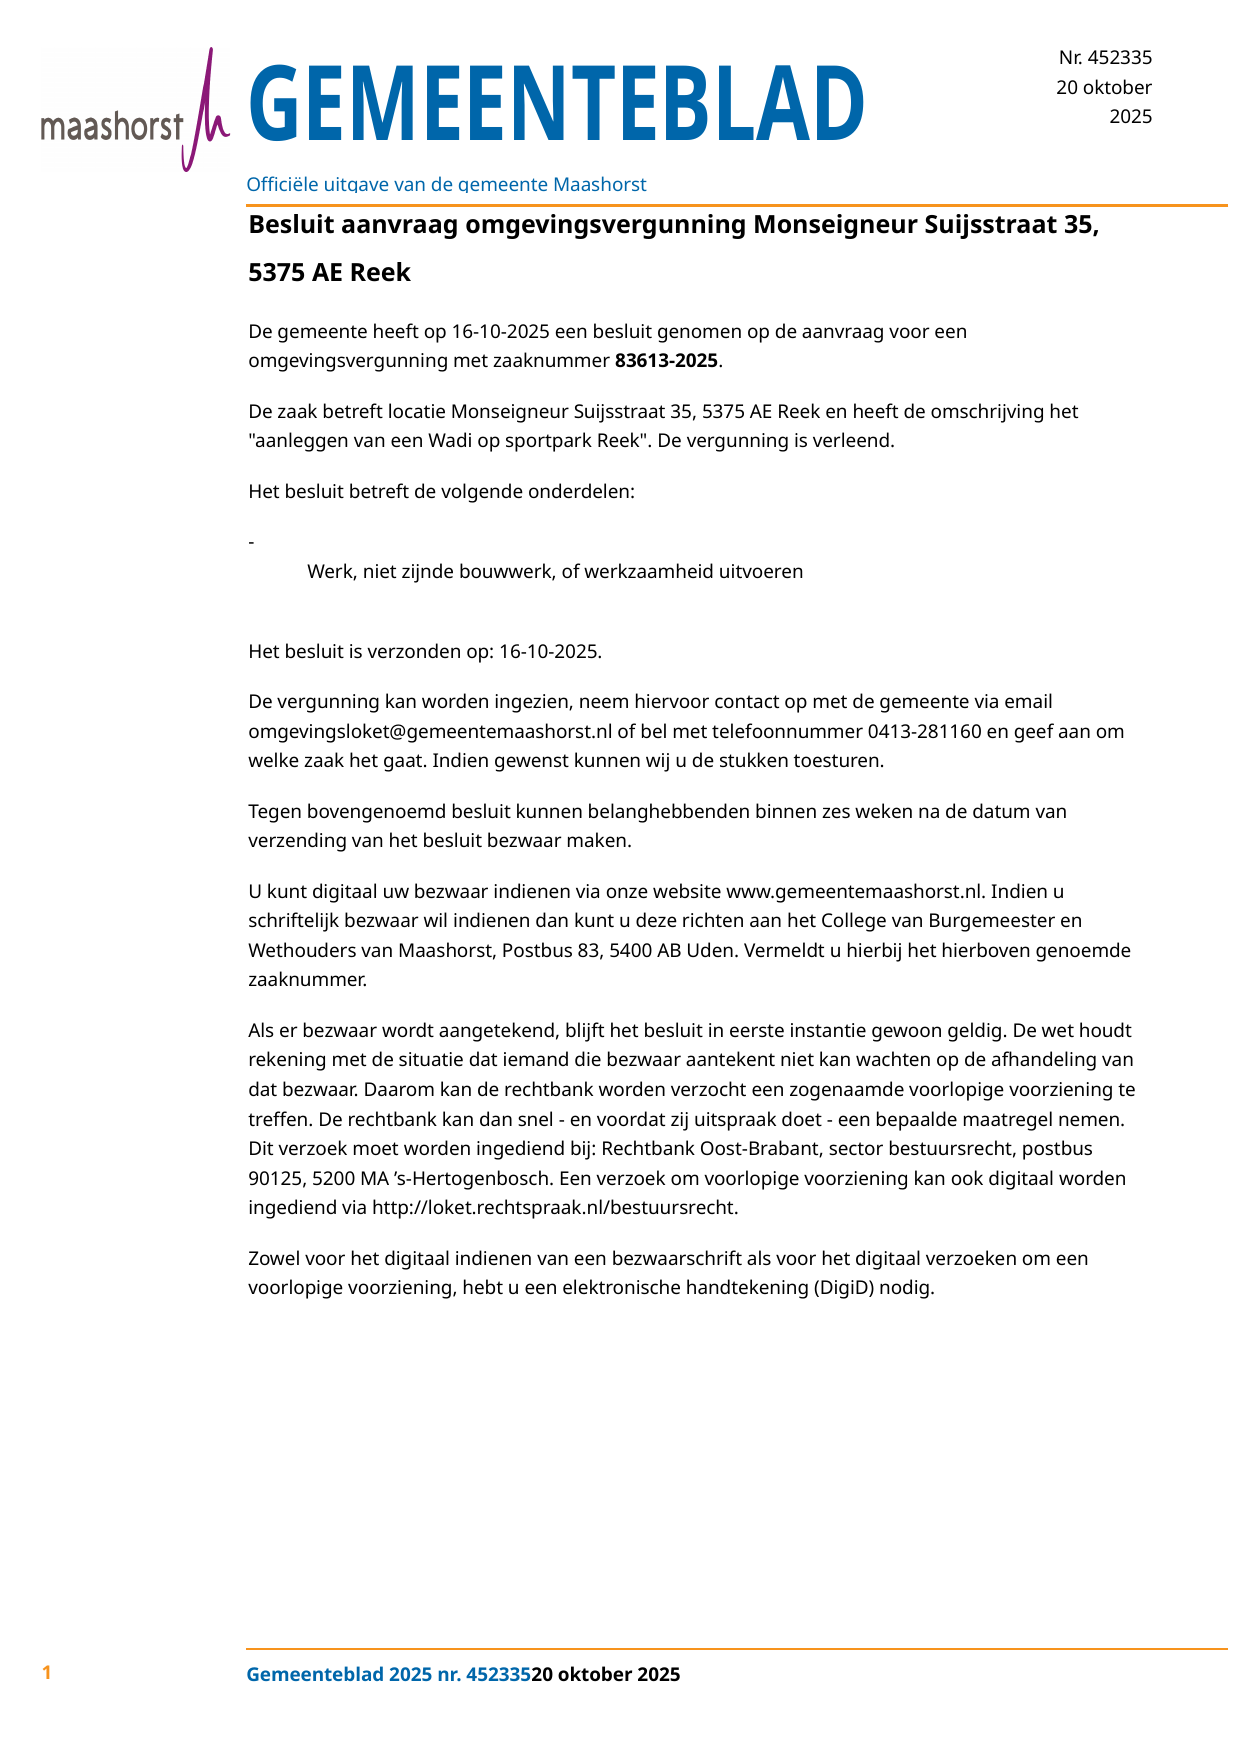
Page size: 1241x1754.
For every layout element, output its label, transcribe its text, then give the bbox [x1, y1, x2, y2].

picture [41, 47, 231, 172]
text Besluit aanvraag omgevingsvergunning Monseigneur Suijsstraat 35, 5375 AE Reek [248, 207, 1152, 288]
text Tegen bovengenoemd besluit kunnen belanghebbenden binnen zes weken na de datum van verzending van het besluit bezwaar maken. [248, 798, 1152, 853]
text Het besluit betreft de volgende onderdelen: [248, 478, 1152, 504]
text Het besluit is verzonden op: 16-10-2025. [248, 638, 1152, 664]
text De zaak betreft locatie Monseigneur Suijsstraat 35, 5375 AE Reek en heeft de omschrijving het "aanleggen van een Wadi op sportpark Reek". De vergunning is verleend. [248, 398, 1152, 453]
text De vergunning kan worden ingezien, neem hiervoor contact op met de gemeente via email omgevingsloket@gemeentemaashorst.nl of bel met telefoonnummer 0413-281160 en geef aan om welke zaak het gaat. Indien gewenst kunnen wij u de stukken toesturen. [248, 688, 1152, 773]
text De gemeente heeft op 16-10-2025 een besluit genomen op de aanvraag voor een omgevingsvergunning met zaaknummer 83613-2025. [248, 318, 1152, 373]
text Zowel voor het digitaal indienen van een bezwaarschrift als voor het digitaal verzoeken om een voorlopige voorziening, hebt u een elektronische handtekening (DigiD) nodig. [248, 1245, 1152, 1300]
list Werk, niet zijnde bouwwerk, of werkzaamheid uitvoeren [248, 558, 1152, 584]
text U kunt digitaal uw bezwaar indienen via onze website www.gemeentemaashorst.nl. Indien u schriftelijk bezwaar wil indienen dan kunt u deze richten aan het College van Burgemeester en Wethouders van Maashorst, Postbus 83, 5400 AB Uden. Vermeldt u hierbij het hierboven genoemde zaaknummer. [248, 878, 1152, 992]
text Als er bezwaar wordt aangetekend, blijft het besluit in eerste instantie gewoon geldig. De wet houdt rekening met de situatie dat iemand die bezwaar aantekent niet kan wachten op de afhandeling van dat bezwaar. Daarom kan de rechtbank worden verzocht een zogenaamde voorlopige voorziening te treffen. De rechtbank kan dan snel - en voordat zij uitspraak doet - een bepaalde maatregel nemen. Dit verzoek moet worden ingediend bij: Rechtbank Oost-Brabant, sector bestuursrecht, postbus 90125, 5200 MA ’s-Hertogenbosch. Een verzoek om voorlopige voorziening kan ook digitaal worden ingediend via http://loket.rechtspraak.nl/bestuursrecht. [248, 1017, 1152, 1220]
